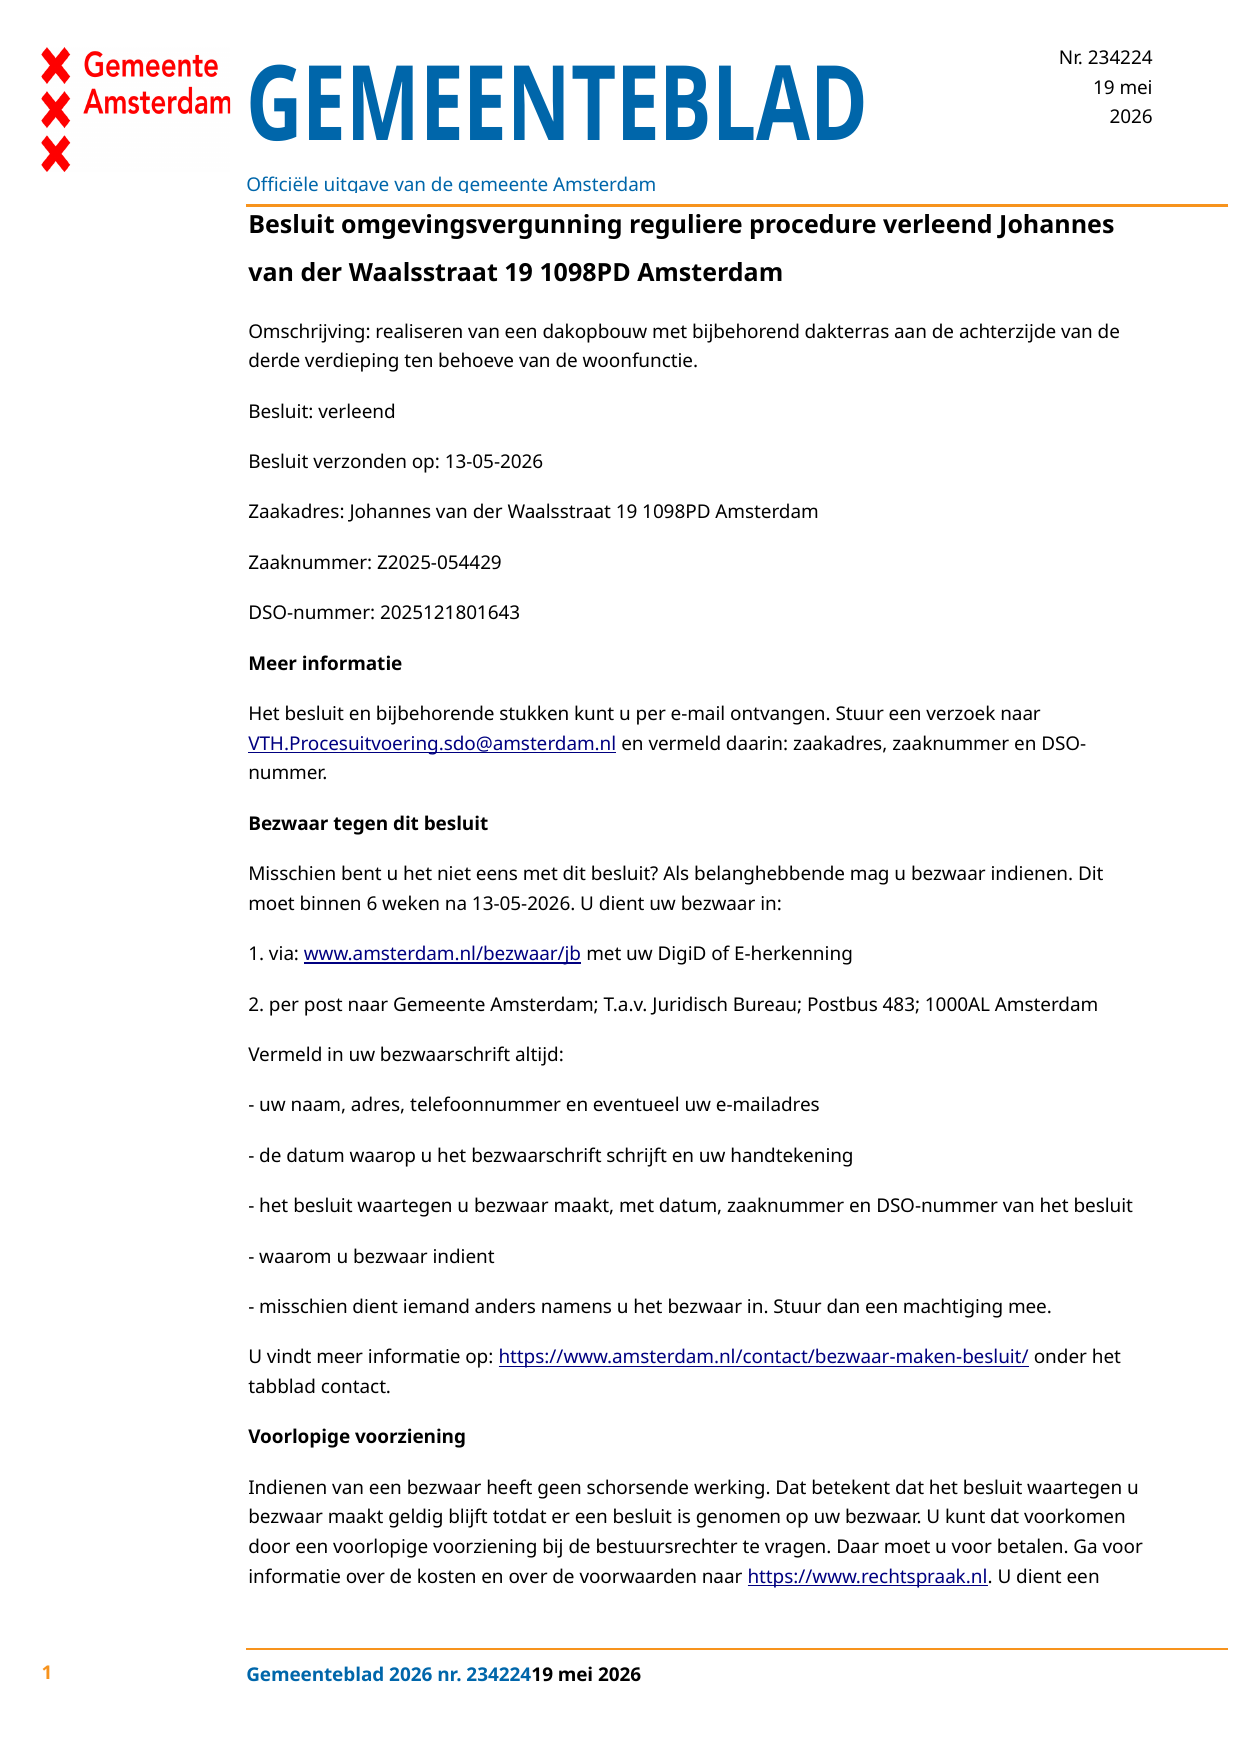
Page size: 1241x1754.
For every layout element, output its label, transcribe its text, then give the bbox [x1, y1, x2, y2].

text 1. via: www.amsterdam.nl/bezwaar/jb met uw DigiD of E-herkenning [248, 940, 1152, 966]
text Voorlopige voorziening [248, 1424, 1152, 1449]
text DSO-nummer: 2025121801643 [248, 599, 1152, 625]
text U vindt meer informatie op: https://www.amsterdam.nl/contact/bezwaar-maken-besluit/ onder het tabblad contact. [248, 1344, 1152, 1399]
text Zaakadres: Johannes van der Waalsstraat 19 1098PD Amsterdam [248, 499, 1152, 524]
text Besluit omgevingsvergunning reguliere procedure verleend Johannes van der Waalsstraat 19 1098PD Amsterdam [248, 207, 1152, 288]
text - misschien dient iemand anders namens u het bezwaar in. Stuur dan een machtiging mee. [248, 1293, 1152, 1319]
text - de datum waarop u het bezwaarschrift schrijft en uw handtekening [248, 1142, 1152, 1168]
text Besluit: verleend [248, 398, 1152, 424]
text Omschrijving: realiseren van een dakopbouw met bijbehorend dakterras aan de achterzijde van de derde verdieping ten behoeve van de woonfunctie. [248, 318, 1152, 373]
picture [41, 47, 231, 172]
text 2. per post naar Gemeente Amsterdam; T.a.v. Juridisch Bureau; Postbus 483; 1000AL Amsterdam [248, 991, 1152, 1017]
text Misschien bent u het niet eens met dit besluit? Als belanghebbende mag u bezwaar indienen. Dit moet binnen 6 weken na 13-05-2026. U dient uw bezwaar in: [248, 860, 1152, 916]
text Indienen van een bezwaar heeft geen schorsende werking. Dat betekent dat het besluit waartegen u bezwaar maakt geldig blijft totdat er een besluit is genomen op uw bezwaar. U kunt dat voorkomen door een voorlopige voorziening bij de bestuursrechter te vragen. Daar moet u voor betalen. Ga voor informatie over de kosten en over de voorwaarden naar https://www.rechtspraak.nl. U dient een [248, 1474, 1152, 1589]
text Zaaknummer: Z2025-054429 [248, 549, 1152, 575]
text Het besluit en bijbehorende stukken kunt u per e-mail ontvangen. Stuur een verzoek naar VTH.Procesuitvoering.sdo@amsterdam.nl en vermeld daarin: zaakadres, zaaknummer en DSO-nummer. [248, 700, 1152, 785]
text Bezwaar tegen dit besluit [248, 810, 1152, 836]
text - uw naam, adres, telefoonnummer en eventueel uw e-mailadres [248, 1092, 1152, 1117]
text Besluit verzonden op: 13-05-2026 [248, 448, 1152, 474]
text Vermeld in uw bezwaarschrift altijd: [248, 1041, 1152, 1067]
text - waarom u bezwaar indient [248, 1243, 1152, 1269]
text Meer informatie [248, 650, 1152, 676]
text - het besluit waartegen u bezwaar maakt, met datum, zaaknummer en DSO-nummer van het besluit [248, 1192, 1152, 1218]
